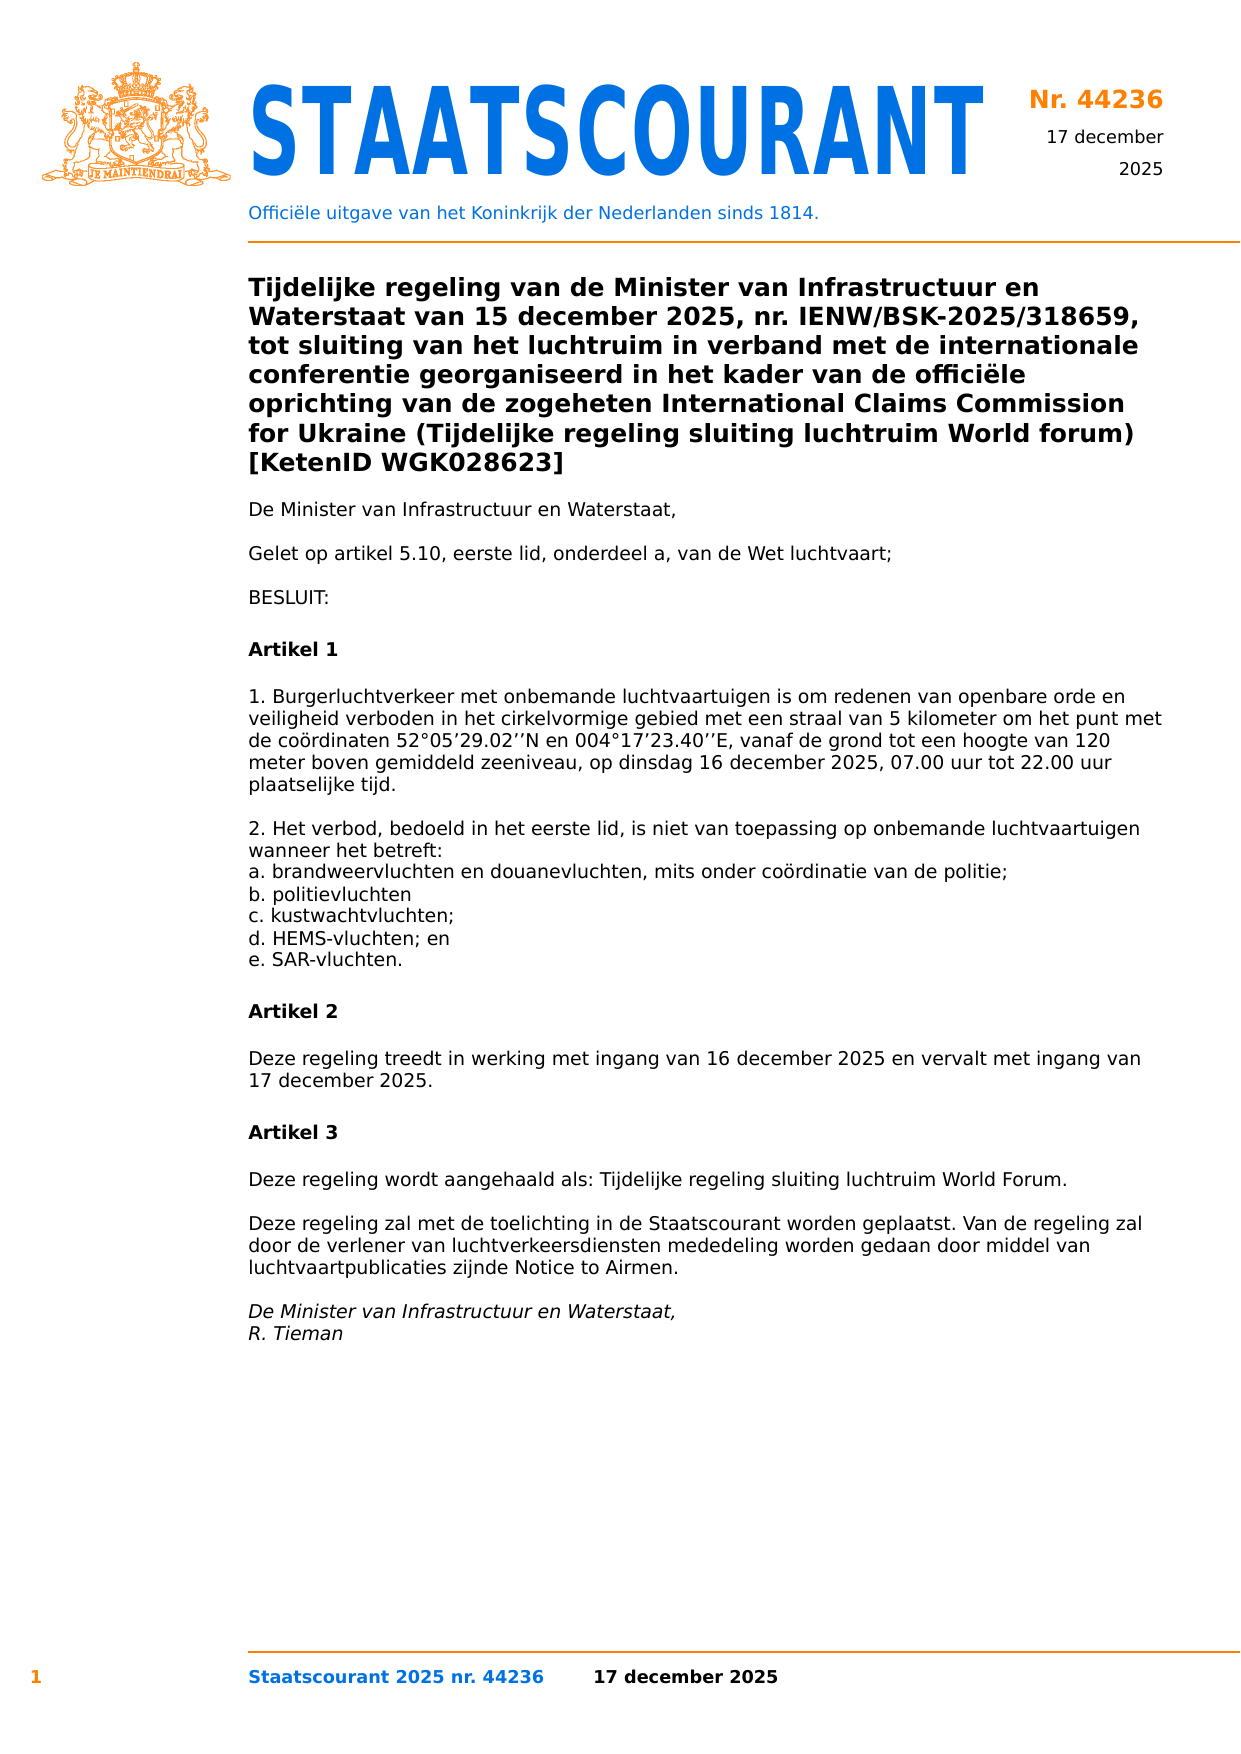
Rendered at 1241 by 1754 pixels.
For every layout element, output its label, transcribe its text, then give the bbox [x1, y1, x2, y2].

text 1. Burgerluchtverkeer met onbemande luchtvaartuigen is om redenen van openbare orde en veiligheid verboden in het cirkelvormige gebied met een straal van 5 kilometer om het punt met de coördinaten 52°05’29.02’’N en 004°17’23.40’’E, vanaf de grond tot een hoogte van 120 meter boven gemiddeld zeeniveau, op dinsdag 16 december 2025, 07.00 uur tot 22.00 uur plaatselijke tijd. [248, 686, 1163, 796]
subtitle Tijdelijke regeling van de Minister van Infrastructuur en Waterstaat van 15 december 2025, nr. IENW/BSK-2025/318659, tot sluiting van het luchtruim in verband met de internationale conferentie georganiseerd in het kader van de officiële oprichting van de zogeheten International Claims Commission for Ukraine (Tijdelijke regeling sluiting luchtruim World forum) [KetenID WGK028623] [248, 273, 1163, 477]
text BESLUIT: [248, 587, 1163, 609]
text De Minister van Infrastructuur en Waterstaat, [248, 499, 1163, 521]
table_cell 2025 [998, 153, 1240, 203]
text c. kustwachtvluchten; [248, 905, 1163, 927]
subtitle Artikel 2 [248, 1001, 1163, 1023]
table_header [25, 62, 248, 241]
table_header Nr. 44236 [998, 62, 1240, 121]
text b. politievluchten [248, 883, 1163, 905]
text e. SAR-vluchten. [248, 949, 1163, 971]
text Gelet op artikel 5.10, eerste lid, onderdeel a, van de Wet luchtvaart; [248, 543, 1163, 565]
text 2. Het verbod, bedoeld in het eerste lid, is niet van toepassing op onbemande luchtvaartuigen wanneer het betreft: [248, 817, 1163, 861]
text Deze regeling treedt in werking met ingang van 16 december 2025 en vervalt met ingang van 17 december 2025. [248, 1048, 1163, 1092]
subtitle Artikel 1 [248, 639, 1163, 661]
text a. brandweervluchten en douanevluchten, mits onder coördinatie van de politie; [248, 861, 1163, 883]
text Deze regeling zal met de toelichting in de Staatscourant worden geplaatst. Van de regeling zal door de verlener van luchtverkeersdiensten mededeling worden gedaan door middel van luchtvaartpublicaties zijnde Notice to Airmen. [248, 1213, 1163, 1279]
text De Minister van Infrastructuur en Waterstaat, R. Tieman [248, 1301, 1163, 1345]
subtitle Artikel 3 [248, 1122, 1163, 1144]
table_cell Officiële uitgave van het Koninkrijk der Nederlanden sinds 1814. [248, 203, 1240, 241]
table_cell 17 december [998, 121, 1240, 153]
table_header STAATSCOURANT [248, 62, 998, 203]
text d. HEMS-vluchten; en [248, 927, 1163, 949]
text Deze regeling wordt aangehaald als: Tijdelijke regeling sluiting luchtruim World Forum. [248, 1169, 1163, 1191]
picture [41, 62, 231, 186]
